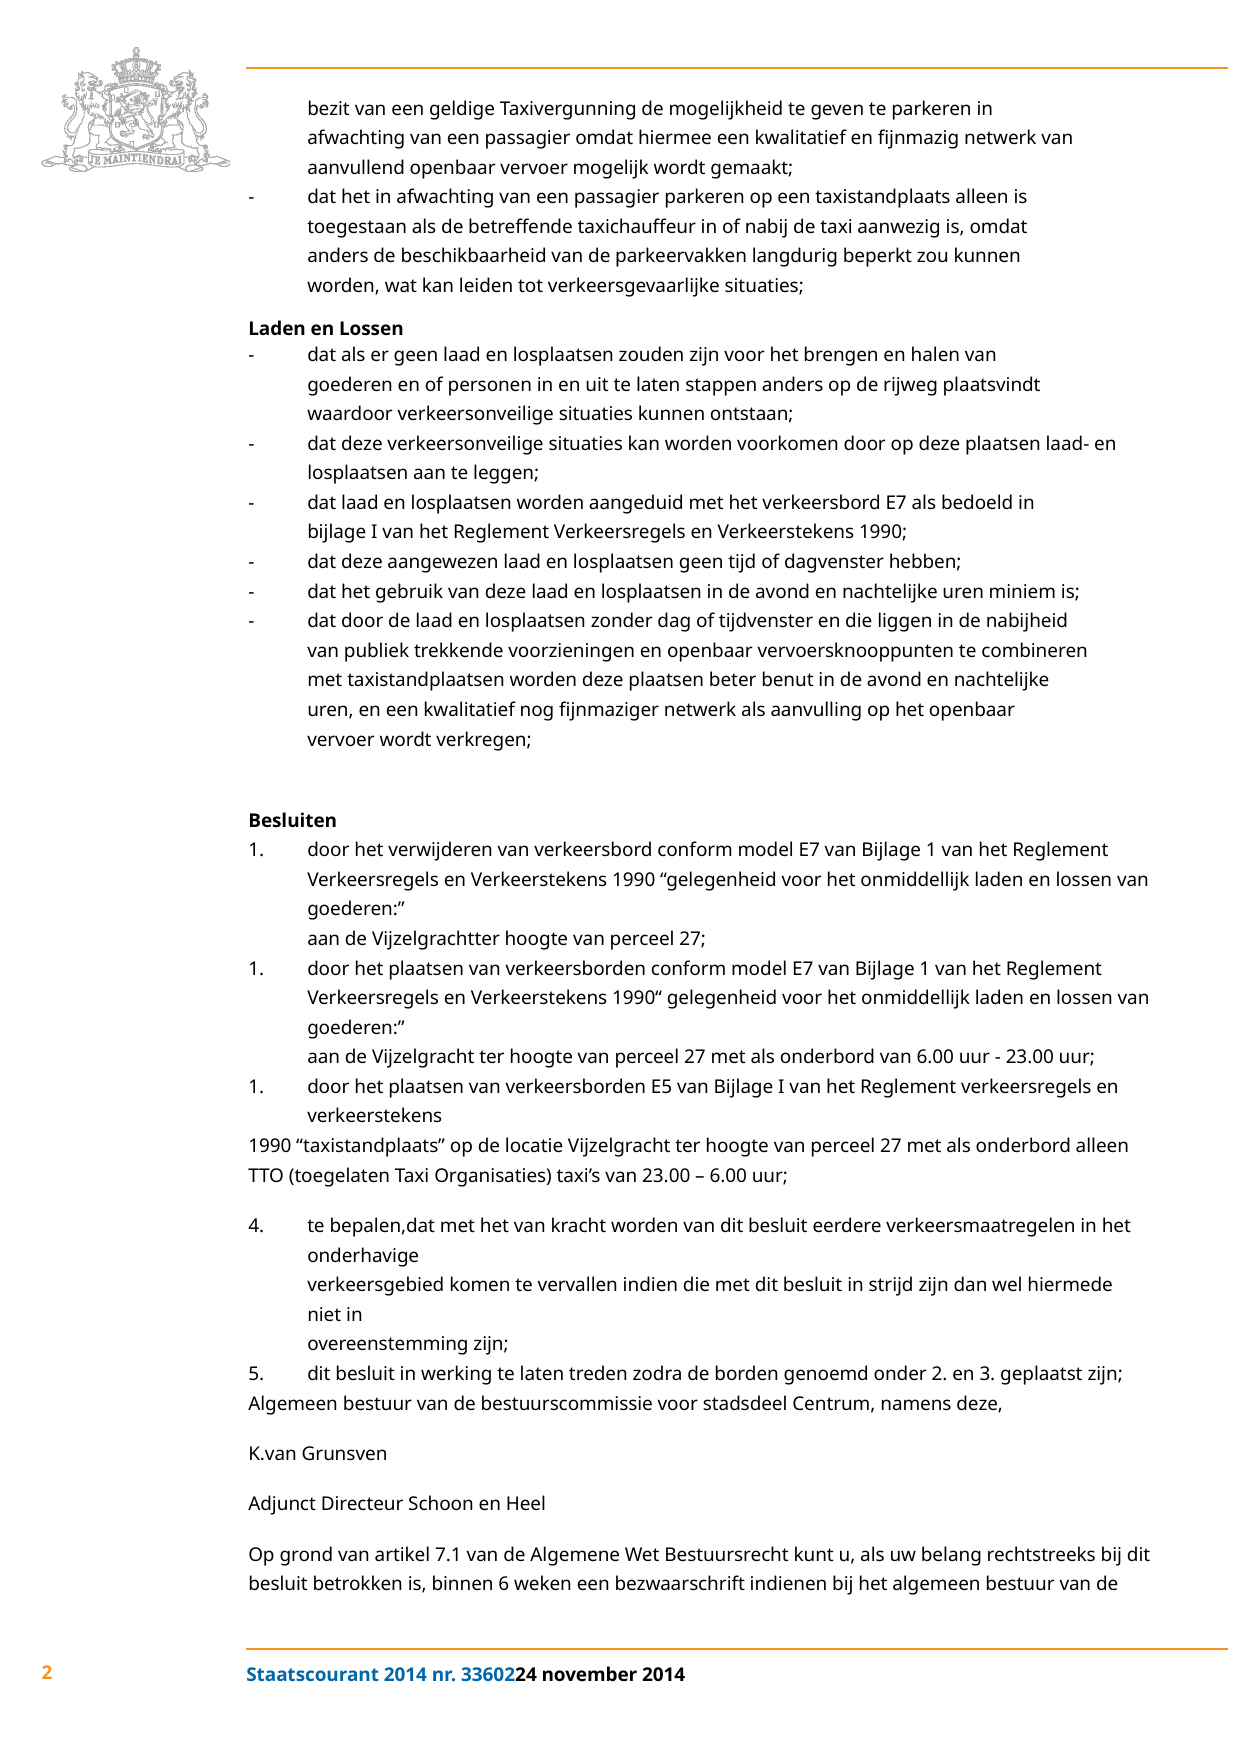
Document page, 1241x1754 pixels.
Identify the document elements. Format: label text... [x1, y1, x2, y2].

text K.van Grunsven [248, 1440, 1152, 1466]
text Laden en Lossen [248, 315, 1152, 341]
list anders de beschikbaarheid van de parkeervakken langdurig beperkt zou kunnen [248, 243, 1152, 268]
list worden, wat kan leiden tot verkeersgevaarlijke situaties; [248, 272, 1152, 298]
list dat deze verkeersonveilige situaties kan worden voorkomen door op deze plaatsen laad- en [248, 430, 1152, 456]
list Verkeersregels en Verkeerstekens 1990“ gelegenheid voor het onmiddellijk laden en lossen van goederen:” [248, 984, 1152, 1039]
list dit besluit in werking te laten treden zodra de borden genoemd onder 2. en 3. geplaatst zijn; [248, 1360, 1152, 1386]
list door het plaatsen van verkeersborden conform model E7 van Bijlage 1 van het Reglement [248, 955, 1152, 980]
list bijlage I van het Reglement Verkeersregels en Verkeerstekens 1990; [248, 519, 1152, 544]
list uren, en een kwalitatief nog fijnmaziger netwerk als aanvulling op het openbaar [248, 696, 1152, 722]
list met taxistandplaatsen worden deze plaatsen beter benut in de avond en nachtelijke [248, 667, 1152, 692]
list afwachting van een passagier omdat hiermee een kwalitatief en fijnmazig netwerk van [248, 124, 1152, 150]
picture [41, 47, 231, 172]
list door het verwijderen van verkeersbord conform model E7 van Bijlage 1 van het Reglement [248, 836, 1152, 862]
text 1990 “taxistandplaats” op de locatie Vijzelgracht ter hoogte van perceel 27 met als onderbord alleen TTO (toegelaten Taxi Organisaties) taxi’s van 23.00 – 6.00 uur; [248, 1132, 1152, 1187]
list van publiek trekkende voorzieningen en openbaar vervoersknooppunten te combineren [248, 637, 1152, 663]
list vervoer wordt verkregen; [248, 726, 1152, 751]
list verkeersgebied komen te vervallen indien die met dit besluit in strijd zijn dan wel hiermede niet in [248, 1271, 1152, 1327]
list dat deze aangewezen laad en losplaatsen geen tijd of dagvenster hebben; [248, 548, 1152, 574]
list dat door de laad en losplaatsen zonder dag of tijdvenster en die liggen in de nabijheid [248, 607, 1152, 633]
list dat het in afwachting van een passagier parkeren op een taxistandplaats alleen is [248, 183, 1152, 209]
list goederen en of personen in en uit te laten stappen anders op de rijweg plaatsvindt [248, 371, 1152, 396]
list overeenstemming zijn; [248, 1331, 1152, 1356]
list aan de Vijzelgracht ter hoogte van perceel 27 met als onderbord van 6.00 uur - 23.00 uur; [248, 1043, 1152, 1069]
list waardoor verkeersonveilige situaties kunnen ontstaan; [248, 400, 1152, 426]
list losplaatsen aan te leggen; [248, 459, 1152, 485]
list aanvullend openbaar vervoer mogelijk wordt gemaakt; [248, 154, 1152, 180]
list dat als er geen laad en losplaatsen zouden zijn voor het brengen en halen van [248, 341, 1152, 367]
list dat het gebruik van deze laad en losplaatsen in de avond en nachtelijke uren miniem is; [248, 578, 1152, 603]
text Op grond van artikel 7.1 van de Algemene Wet Bestuursrecht kunt u, als uw belang rechtstreeks bij dit besluit betrokken is, binnen 6 weken een bezwaarschrift indienen bij het algemeen bestuur van de [248, 1541, 1152, 1596]
list door het plaatsen van verkeersborden E5 van Bijlage I van het Reglement verkeersregels en verkeerstekens [248, 1073, 1152, 1128]
list te bepalen,dat met het van kracht worden van dit besluit eerdere verkeersmaatregelen in het onderhavige [248, 1212, 1152, 1267]
text Adjunct Directeur Schoon en Heel [248, 1491, 1152, 1516]
list toegestaan als de betreffende taxichauffeur in of nabij de taxi aanwezig is, omdat [248, 213, 1152, 239]
text Besluiten [248, 807, 1152, 832]
text Algemeen bestuur van de bestuurscommissie voor stadsdeel Centrum, namens deze, [248, 1390, 1152, 1415]
list dat laad en losplaatsen worden aangeduid met het verkeersbord E7 als bedoeld in [248, 489, 1152, 515]
list bezit van een geldige Taxivergunning de mogelijkheid te geven te parkeren in [248, 95, 1152, 121]
list Verkeersregels en Verkeerstekens 1990 “gelegenheid voor het onmiddellijk laden en lossen van goederen:” [248, 866, 1152, 921]
list aan de Vijzelgrachtter hoogte van perceel 27; [248, 925, 1152, 951]
